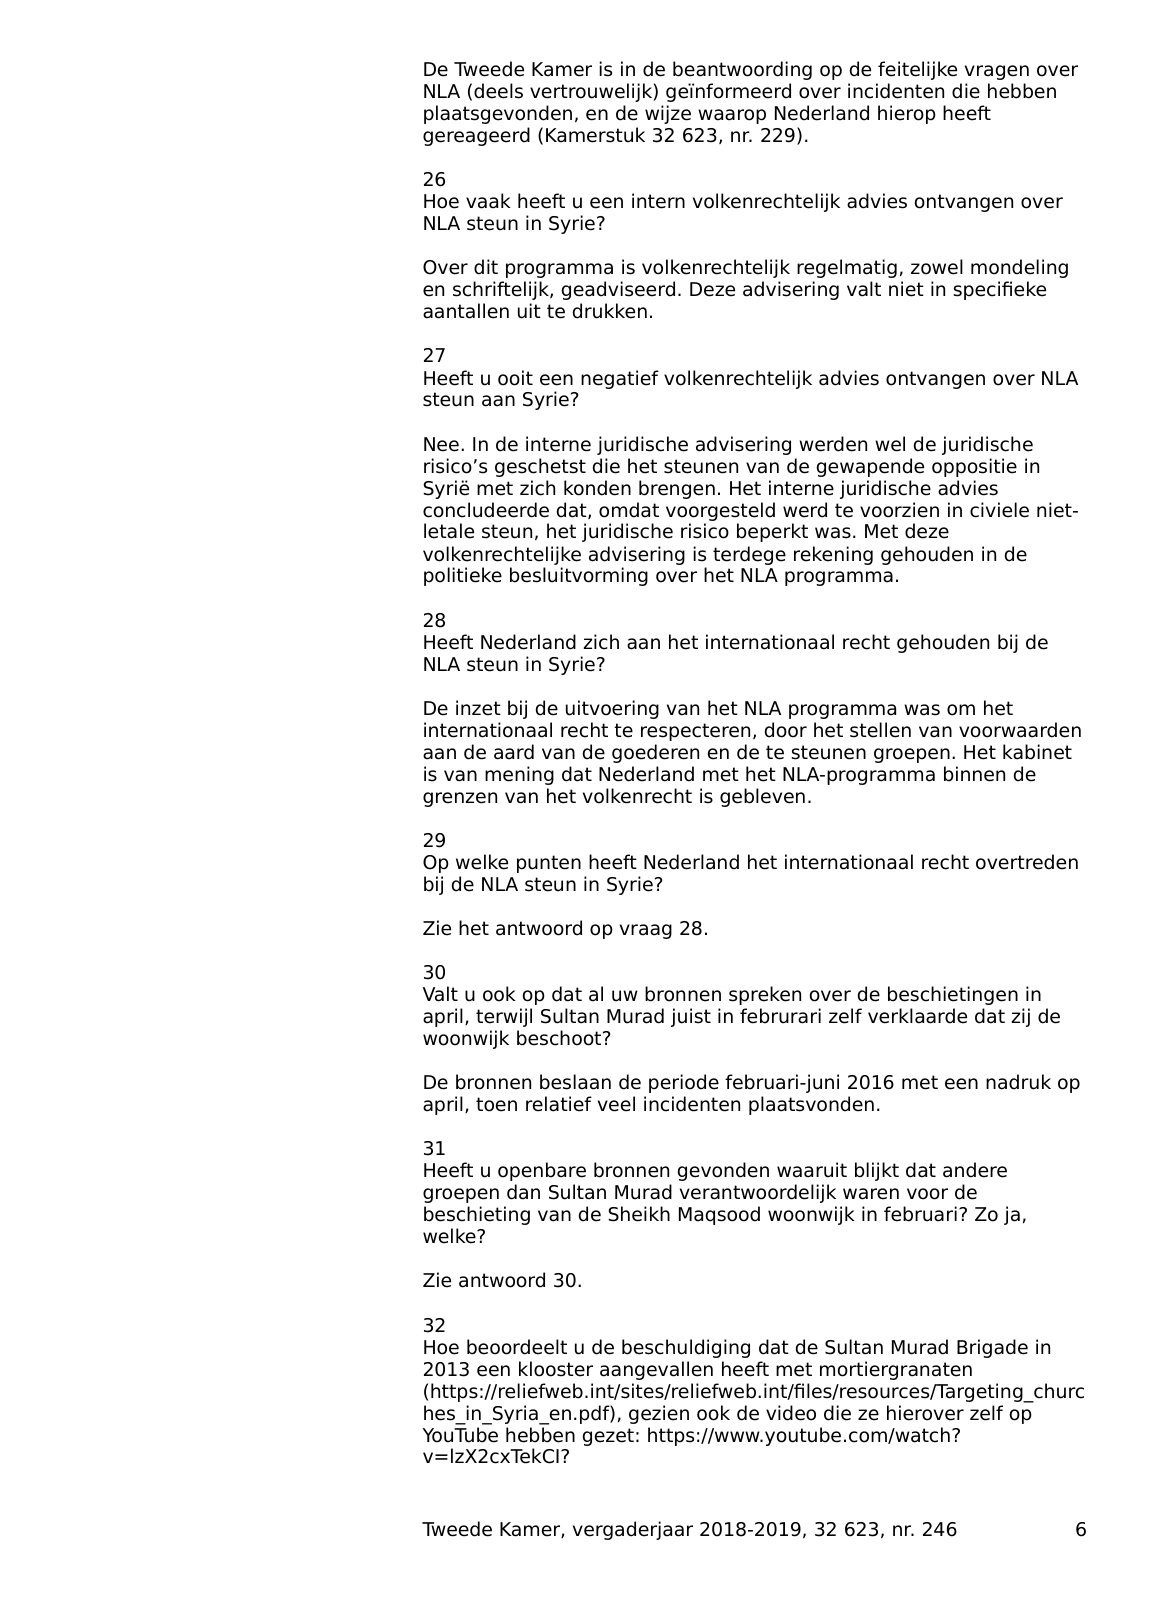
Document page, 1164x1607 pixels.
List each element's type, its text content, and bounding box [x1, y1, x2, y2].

text Nee. In de interne juridische advisering werden wel de juridische risico’s geschetst die het steunen van de gewapende oppositie in Syrië met zich konden brengen. Het interne juridische advies concludeerde dat, omdat voorgesteld werd te voorzien in civiele niet-letale steun, het juridische risico beperkt was. Met deze volkenrechtelijke advisering is terdege rekening gehouden in de politieke besluitvorming over het NLA programma. [422, 433, 1087, 587]
text Over dit programma is volkenrechtelijk regelmatig, zowel mondeling en schriftelijk, geadviseerd. Deze advisering valt niet in specifieke aantallen uit te drukken. [422, 257, 1087, 323]
text Hoe beoordeelt u de beschuldiging dat de Sultan Murad Brigade in 2013 een klooster aangevallen heeft met mortiergranaten (https://reliefweb.int/sites/reliefweb.int/files/resources/Targeting_churches_in_Syria_en.pdf), gezien ook de video die ze hierover zelf op YouTube hebben gezet: https://www.youtube.com/watch?v=lzX2cxTekCI? [422, 1337, 1087, 1468]
text Zie antwoord 30. [422, 1270, 1087, 1292]
text De Tweede Kamer is in de beantwoording op de feitelijke vragen over NLA (deels vertrouwelijk) geïnformeerd over incidenten die hebben plaatsgevonden, en de wijze waarop Nederland hierop heeft gereageerd (Kamerstuk 32 623, nr. 229). [422, 59, 1087, 147]
text Heeft u openbare bronnen gevonden waaruit blijkt dat andere groepen dan Sultan Murad verantwoordelijk waren voor de beschieting van de Sheikh Maqsood woonwijk in februari? Zo ja, welke? [422, 1160, 1087, 1248]
text 26 [422, 169, 1087, 191]
text 31 [422, 1138, 1087, 1160]
text Op welke punten heeft Nederland het internationaal recht overtreden bij de NLA steun in Syrie? [422, 852, 1087, 896]
text Zie het antwoord op vraag 28. [422, 918, 1087, 940]
text 32 [422, 1314, 1087, 1337]
text 27 [422, 345, 1087, 367]
text De bronnen beslaan de periode februari-juni 2016 met een nadruk op april, toen relatief veel incidenten plaatsvonden. [422, 1072, 1087, 1116]
text De inzet bij de uitvoering van het NLA programma was om het internationaal recht te respecteren, door het stellen van voorwaarden aan de aard van de goederen en de te steunen groepen. Het kabinet is van mening dat Nederland met het NLA-programma binnen de grenzen van het volkenrecht is gebleven. [422, 698, 1087, 808]
text 29 [422, 830, 1087, 852]
text Heeft u ooit een negatief volkenrechtelijk advies ontvangen over NLA steun aan Syrie? [422, 367, 1087, 411]
text 28 [422, 609, 1087, 632]
text 30 [422, 962, 1087, 984]
text Hoe vaak heeft u een intern volkenrechtelijk advies ontvangen over NLA steun in Syrie? [422, 191, 1087, 235]
text Valt u ook op dat al uw bronnen spreken over de beschietingen in april, terwijl Sultan Murad juist in februrari zelf verklaarde dat zij de woonwijk beschoot? [422, 984, 1087, 1050]
text Heeft Nederland zich aan het internationaal recht gehouden bij de NLA steun in Syrie? [422, 632, 1087, 676]
